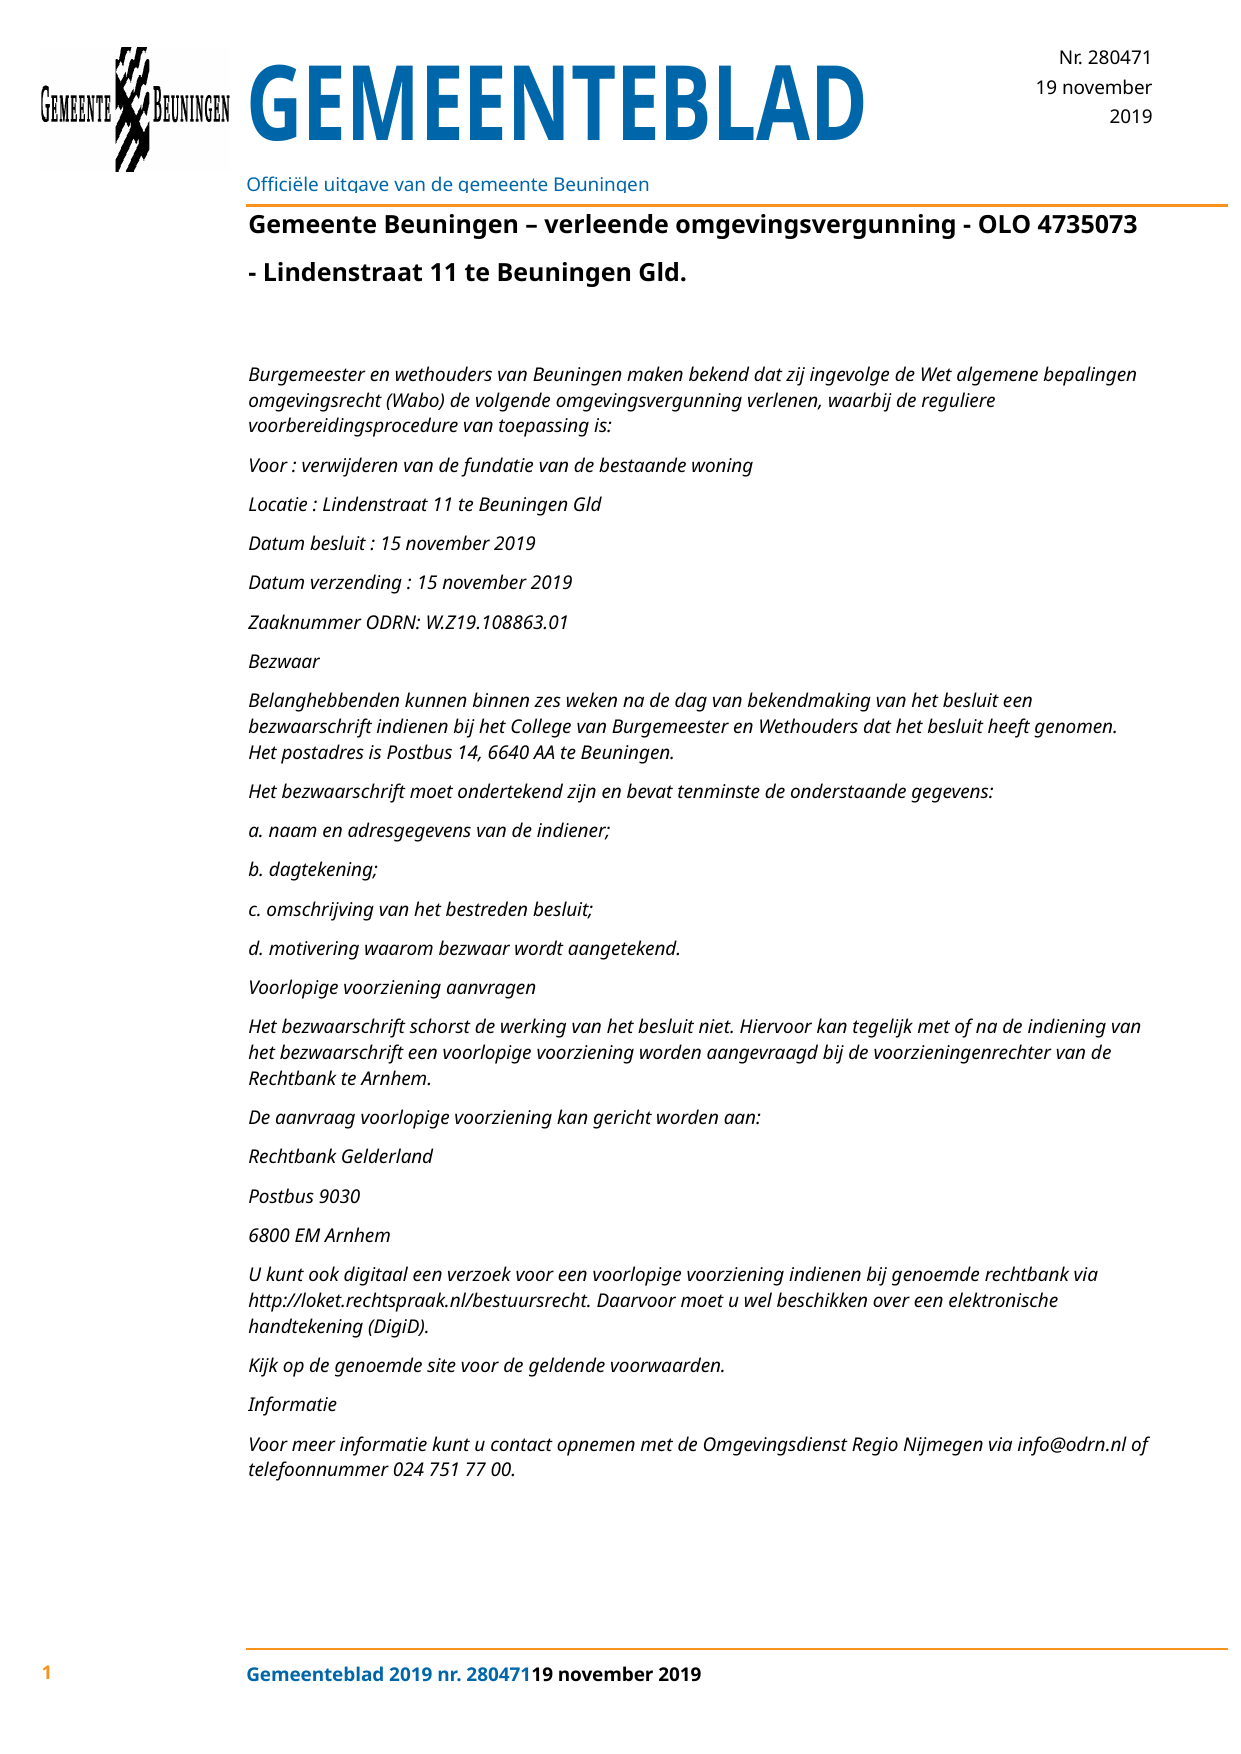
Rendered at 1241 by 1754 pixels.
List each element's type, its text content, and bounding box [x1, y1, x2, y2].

picture [41, 47, 231, 172]
text d. motivering waarom bezwaar wordt aangetekend. [248, 935, 1152, 961]
text 6800 EM Arnhem [248, 1222, 1152, 1248]
text Burgemeester en wethouders van Beuningen maken bekend dat zij ingevolge de Wet algemene bepalingen omgevingsrecht (Wabo) de volgende omgevingsvergunning verlenen, waarbij de reguliere voorbereidingsprocedure van toepassing is: [248, 361, 1152, 438]
text Datum besluit : 15 november 2019 [248, 530, 1152, 556]
text Belanghebbenden kunnen binnen zes weken na de dag van bekendmaking van het besluit een bezwaarschrift indienen bij het College van Burgemeester en Wethouders dat het besluit heeft genomen. Het postadres is Postbus 14, 6640 AA te Beuningen. [248, 687, 1152, 764]
text a. naam en adresgegevens van de indiener; [248, 817, 1152, 843]
text Het bezwaarschrift moet ondertekend zijn en bevat tenminste de onderstaande gegevens: [248, 778, 1152, 804]
text U kunt ook digitaal een verzoek voor een voorlopige voorziening indienen bij genoemde rechtbank via http://loket.rechtspraak.nl/bestuursrecht. Daarvoor moet u wel beschikken over een elektronische handtekening (DigiD). [248, 1262, 1152, 1339]
text Postbus 9030 [248, 1183, 1152, 1209]
text De aanvraag voorlopige voorziening kan gericht worden aan: [248, 1104, 1152, 1130]
text c. omschrijving van het bestreden besluit; [248, 896, 1152, 922]
text Voor : verwijderen van de fundatie van de bestaande woning [248, 452, 1152, 477]
text Het bezwaarschrift schorst de werking van het besluit niet. Hiervoor kan tegelijk met of na de indiening van het bezwaarschrift een voorlopige voorziening worden aangevraagd bij de voorzieningenrechter van de Rechtbank te Arnhem. [248, 1014, 1152, 1091]
text Datum verzending : 15 november 2019 [248, 569, 1152, 595]
text Rechtbank Gelderland [248, 1144, 1152, 1169]
text Voorlopige voorziening aanvragen [248, 974, 1152, 1000]
text Kijk op de genoemde site voor de geldende voorwaarden. [248, 1352, 1152, 1378]
text Bezwaar [248, 648, 1152, 674]
text Zaaknummer ODRN: W.Z19.108863.01 [248, 609, 1152, 634]
text Gemeente Beuningen – verleende omgevingsvergunning - OLO 4735073 - Lindenstraat 11 te Beuningen Gld. [248, 207, 1152, 288]
text Locatie : Lindenstraat 11 te Beuningen Gld [248, 491, 1152, 517]
text Informatie [248, 1392, 1152, 1417]
text b. dagtekening; [248, 857, 1152, 882]
text Voor meer informatie kunt u contact opnemen met de Omgevingsdienst Regio Nijmegen via info@odrn.nl of telefoonnummer 024 751 77 00. [248, 1431, 1152, 1482]
